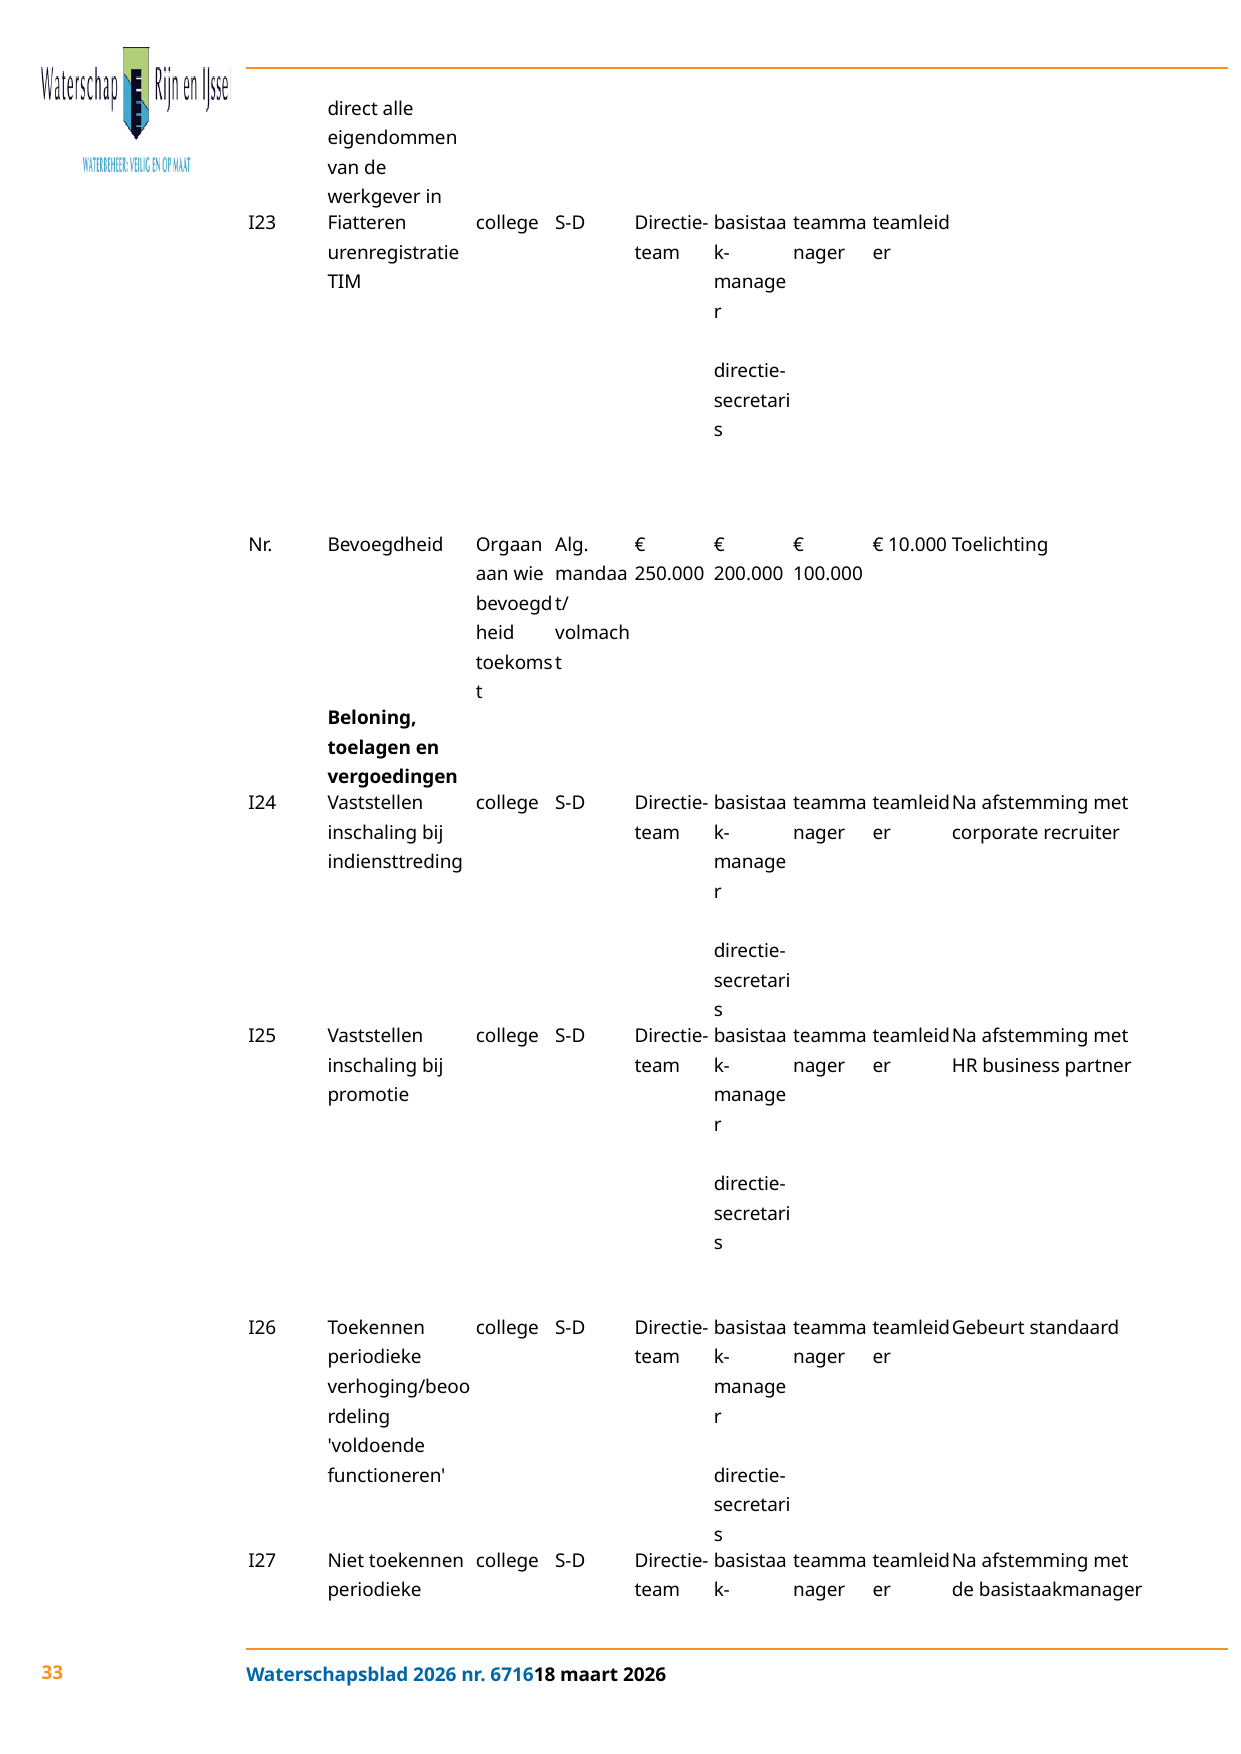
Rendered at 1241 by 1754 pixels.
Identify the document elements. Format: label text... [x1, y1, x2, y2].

table_cell [872, 95, 952, 209]
table_cell € 10.000 [872, 531, 952, 704]
table_cell Niet toekennen periodieke [327, 1547, 476, 1602]
table_cell I26 [248, 1314, 327, 1547]
table_cell S-D [555, 209, 634, 531]
table_cell basistaak- manager directie- secretaris [714, 209, 793, 531]
table_cell [714, 95, 793, 209]
table_cell Fiatteren urenregistratie TIM [327, 209, 476, 531]
table_cell [793, 705, 872, 789]
table_cell teamleider [872, 789, 952, 1022]
table_cell Vaststellen inschaling bij indiensttreding [327, 789, 476, 1022]
table_cell college [476, 209, 555, 531]
table_cell I23 [248, 209, 327, 531]
table_cell I25 [248, 1022, 327, 1314]
table_cell Directie-team [634, 1314, 713, 1547]
table_cell Na afstemming met corporate recruiter [952, 789, 1152, 1022]
table_cell teammanager [793, 1547, 872, 1602]
table_cell teammanager [793, 209, 872, 531]
table_cell teamleider [872, 209, 952, 531]
table_cell teamleider [872, 1022, 952, 1314]
table_cell college [476, 1022, 555, 1314]
table_cell teamleider [872, 1314, 952, 1547]
table_cell S-D [555, 1314, 634, 1547]
table_cell I27 [248, 1547, 327, 1602]
table_cell Nr. [248, 531, 327, 704]
table_cell [476, 95, 555, 209]
table_cell [952, 705, 1152, 789]
table_cell college [476, 1547, 555, 1602]
table_cell [634, 705, 713, 789]
table_cell [793, 95, 872, 209]
table_cell [714, 705, 793, 789]
table_cell teammanager [793, 1022, 872, 1314]
table_cell [555, 705, 634, 789]
table_cell Directie-team [634, 1022, 713, 1314]
table_cell € 200.000 [714, 531, 793, 704]
table_cell college [476, 789, 555, 1022]
table_cell teamleider [872, 1547, 952, 1602]
table_cell S-D [555, 1022, 634, 1314]
table_cell teammanager [793, 1314, 872, 1547]
table_cell Toelichting [952, 531, 1152, 704]
table_cell basistaak- manager directie- secretaris [714, 1022, 793, 1314]
table_cell [952, 209, 1152, 531]
table_cell I24 [248, 789, 327, 1022]
table_cell Directie-team [634, 1547, 713, 1602]
table_cell [248, 95, 327, 209]
table_cell Na afstemming met de basistaakmanager [952, 1547, 1152, 1602]
table_cell Toekennen periodieke verhoging/beoordeling 'voldoende functioneren' [327, 1314, 476, 1547]
table_cell Vaststellen inschaling bij promotie [327, 1022, 476, 1314]
table_cell Na afstemming met HR business partner [952, 1022, 1152, 1314]
table_cell [634, 95, 713, 209]
table_cell college [476, 1314, 555, 1547]
table_cell [248, 705, 327, 789]
table_cell [476, 705, 555, 789]
table_cell [555, 95, 634, 209]
table_cell Directie-team [634, 209, 713, 531]
table_cell Directie-team [634, 789, 713, 1022]
picture [41, 47, 231, 172]
table_cell basistaak- [714, 1547, 793, 1602]
table_cell € 250.000 [634, 531, 713, 704]
table_cell basistaak- manager directie- secretaris [714, 789, 793, 1022]
table_cell direct alle eigendommen van de werkgever in [327, 95, 476, 209]
table_cell Orgaan aan wie bevoegdheid toekomst [476, 531, 555, 704]
table_cell S-D [555, 1547, 634, 1602]
table_cell S-D [555, 789, 634, 1022]
table_cell teammanager [793, 789, 872, 1022]
table_cell basistaak- manager directie- secretaris [714, 1314, 793, 1547]
table_cell [872, 705, 952, 789]
table_cell Alg. mandaat/ volmacht [555, 531, 634, 704]
table_cell Beloning, toelagen en vergoedingen [327, 705, 476, 789]
table_cell [952, 95, 1152, 209]
table_cell Gebeurt standaard [952, 1314, 1152, 1547]
table_cell € 100.000 [793, 531, 872, 704]
table_cell Bevoegdheid [327, 531, 476, 704]
